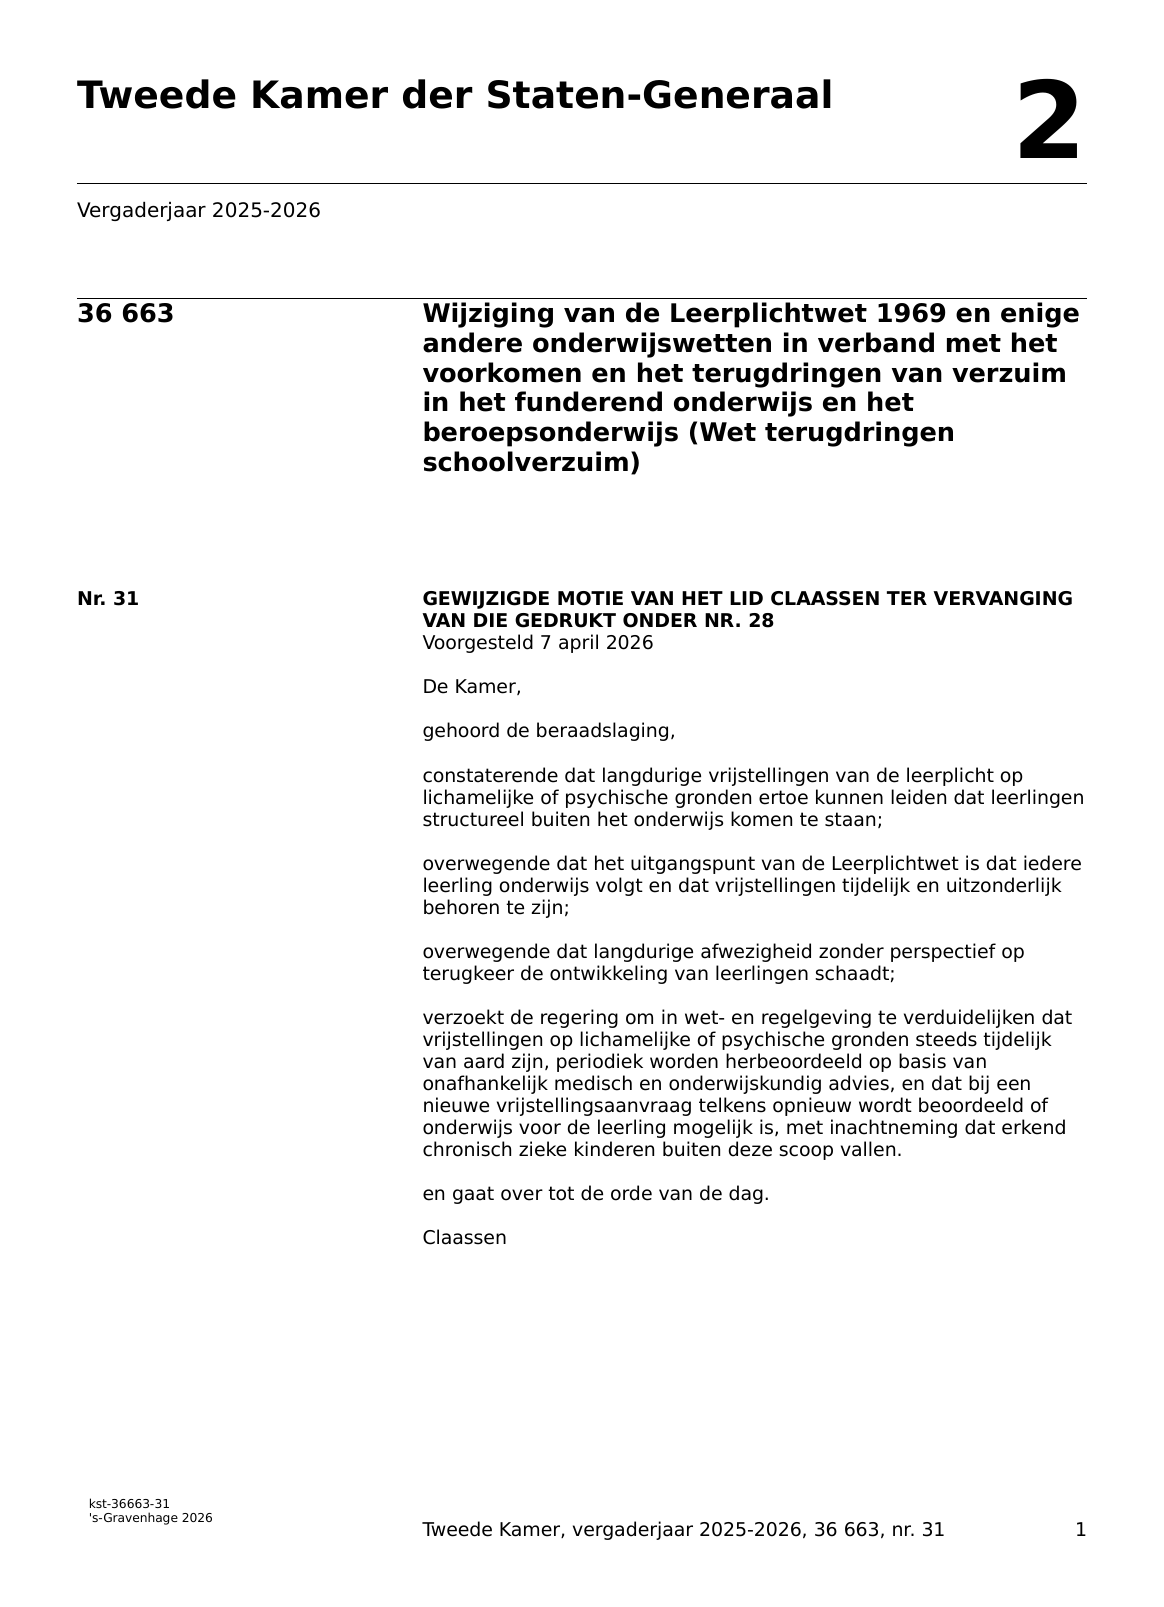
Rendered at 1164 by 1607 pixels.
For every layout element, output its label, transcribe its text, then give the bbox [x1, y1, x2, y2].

text constaterende dat langdurige vrijstellingen van de leerplicht op lichamelijke of psychische gronden ertoe kunnen leiden dat leerlingen structureel buiten het onderwijs komen te staan; [422, 764, 1087, 831]
subtitle 36 663 Wijziging van de Leerplichtwet 1969 en enige andere onderwijswetten in verband met het voorkomen en het terugdringen van verzuim in het funderend onderwijs en het beroepsonderwijs (Wet terugdringen schoolverzuim) [77, 299, 1087, 477]
table_header Tweede Kamer der Staten-Generaal [77, 59, 886, 183]
text overwegende dat het uitgangspunt van de Leerplichtwet is dat iedere leerling onderwijs volgt en dat vrijstellingen tijdelijk en uitzonderlijk behoren te zijn; [422, 853, 1087, 919]
text overwegende dat langdurige afwezigheid zonder perspectief op terugkeer de ontwikkeling van leerlingen schaadt; [422, 941, 1087, 985]
subtitle Nr. 31 GEWIJZIGDE MOTIE VAN HET LID CLAASSEN TER VERVANGING VAN DIE GEDRUKT ONDER NR. 28 [77, 588, 1087, 632]
text gehoord de beraadslaging, [422, 720, 1087, 742]
text verzoekt de regering om in wet- en regelgeving te verduidelijken dat vrijstellingen op lichamelijke of psychische gronden steeds tijdelijk van aard zijn, periodiek worden herbeoordeeld op basis van onafhankelijk medisch en onderwijskundig advies, en dat bij een nieuwe vrijstellingsaanvraag telkens opnieuw wordt beoordeeld of onderwijs voor de leerling mogelijk is, met inachtneming dat erkend chronisch zieke kinderen buiten deze scoop vallen. [422, 1007, 1087, 1161]
text 's-Gravenhage 2026 [88, 1511, 323, 1525]
text en gaat over tot de orde van de dag. [422, 1183, 1087, 1205]
text Claassen [422, 1227, 1087, 1249]
text kst-36663-31 [88, 1497, 323, 1511]
table_header 2 [886, 59, 1087, 183]
text De Kamer, [422, 676, 1087, 698]
table_cell Vergaderjaar 2025-2026 [77, 184, 1087, 298]
text Voorgesteld 7 april 2026 [422, 632, 1087, 654]
